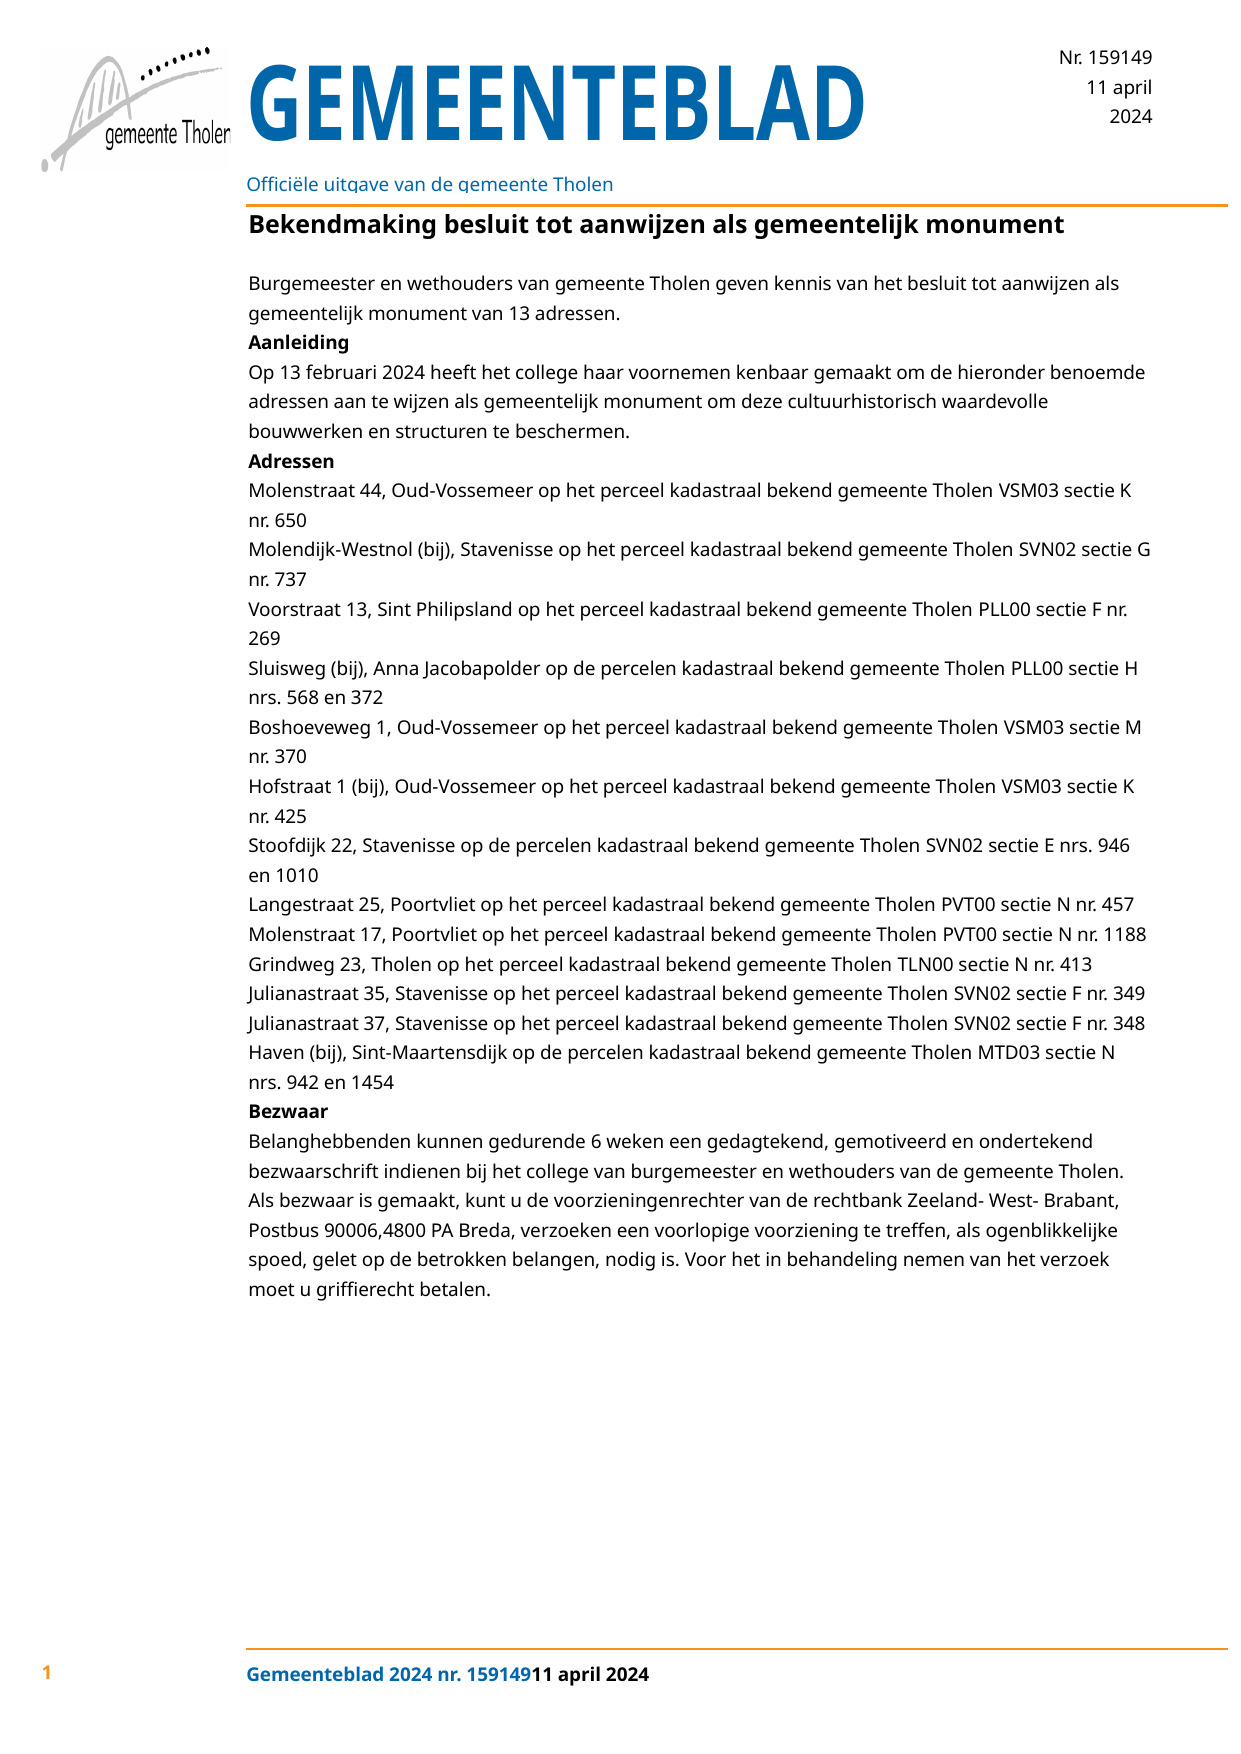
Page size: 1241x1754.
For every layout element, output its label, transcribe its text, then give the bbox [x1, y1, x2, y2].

text Belanghebbenden kunnen gedurende 6 weken een gedagtekend, gemotiveerd en ondertekend bezwaarschrift indienen bij het college van burgemeester en wethouders van de gemeente Tholen. Als bezwaar is gemaakt, kunt u de voorzieningenrechter van de rechtbank Zeeland- West- Brabant, Postbus 90006,4800 PA Breda, verzoeken een voorlopige voorziening te treffen, als ogenblikkelijke spoed, gelet op de betrokken belangen, nodig is. Voor het in behandeling nemen van het verzoek moet u griffierecht betalen. [248, 1128, 1152, 1302]
text Langestraat 25, Poortvliet op het perceel kadastraal bekend gemeente Tholen PVT00 sectie N nr. 457 [248, 892, 1152, 917]
text Hofstraat 1 (bij), Oud-Vossemeer op het perceel kadastraal bekend gemeente Tholen VSM03 sectie K nr. 425 [248, 773, 1152, 828]
text Bekendmaking besluit tot aanwijzen als gemeentelijk monument [248, 207, 1152, 241]
text Burgemeester en wethouders van gemeente Tholen geven kennis van het besluit tot aanwijzen als gemeentelijk monument van 13 adressen. [248, 270, 1152, 326]
text Voorstraat 13, Sint Philipsland op het perceel kadastraal bekend gemeente Tholen PLL00 sectie F nr. 269 [248, 596, 1152, 651]
text Julianastraat 37, Stavenisse op het perceel kadastraal bekend gemeente Tholen SVN02 sectie F nr. 348 [248, 1010, 1152, 1036]
text Molenstraat 17, Poortvliet op het perceel kadastraal bekend gemeente Tholen PVT00 sectie N nr. 1188 [248, 921, 1152, 947]
text Bezwaar [248, 1099, 1152, 1124]
text Sluisweg (bij), Anna Jacobapolder op de percelen kadastraal bekend gemeente Tholen PLL00 sectie H nrs. 568 en 372 [248, 655, 1152, 710]
text Stoofdijk 22, Stavenisse op de percelen kadastraal bekend gemeente Tholen SVN02 sectie E nrs. 946 en 1010 [248, 832, 1152, 888]
picture [41, 47, 231, 172]
text Aanleiding [248, 329, 1152, 355]
text Molendijk-Westnol (bij), Stavenisse op het perceel kadastraal bekend gemeente Tholen SVN02 sectie G nr. 737 [248, 537, 1152, 592]
text Grindweg 23, Tholen op het perceel kadastraal bekend gemeente Tholen TLN00 sectie N nr. 413 [248, 951, 1152, 976]
text Julianastraat 35, Stavenisse op het perceel kadastraal bekend gemeente Tholen SVN02 sectie F nr. 349 [248, 980, 1152, 1006]
text Haven (bij), Sint-Maartensdijk op de percelen kadastraal bekend gemeente Tholen MTD03 sectie N nrs. 942 en 1454 [248, 1039, 1152, 1095]
text Op 13 februari 2024 heeft het college haar voornemen kenbaar gemaakt om de hieronder benoemde adressen aan te wijzen als gemeentelijk monument om deze cultuurhistorisch waardevolle bouwwerken en structuren te beschermen. [248, 359, 1152, 444]
text Boshoeveweg 1, Oud-Vossemeer op het perceel kadastraal bekend gemeente Tholen VSM03 sectie M nr. 370 [248, 714, 1152, 769]
text Adressen [248, 448, 1152, 473]
text Molenstraat 44, Oud-Vossemeer op het perceel kadastraal bekend gemeente Tholen VSM03 sectie K nr. 650 [248, 477, 1152, 533]
